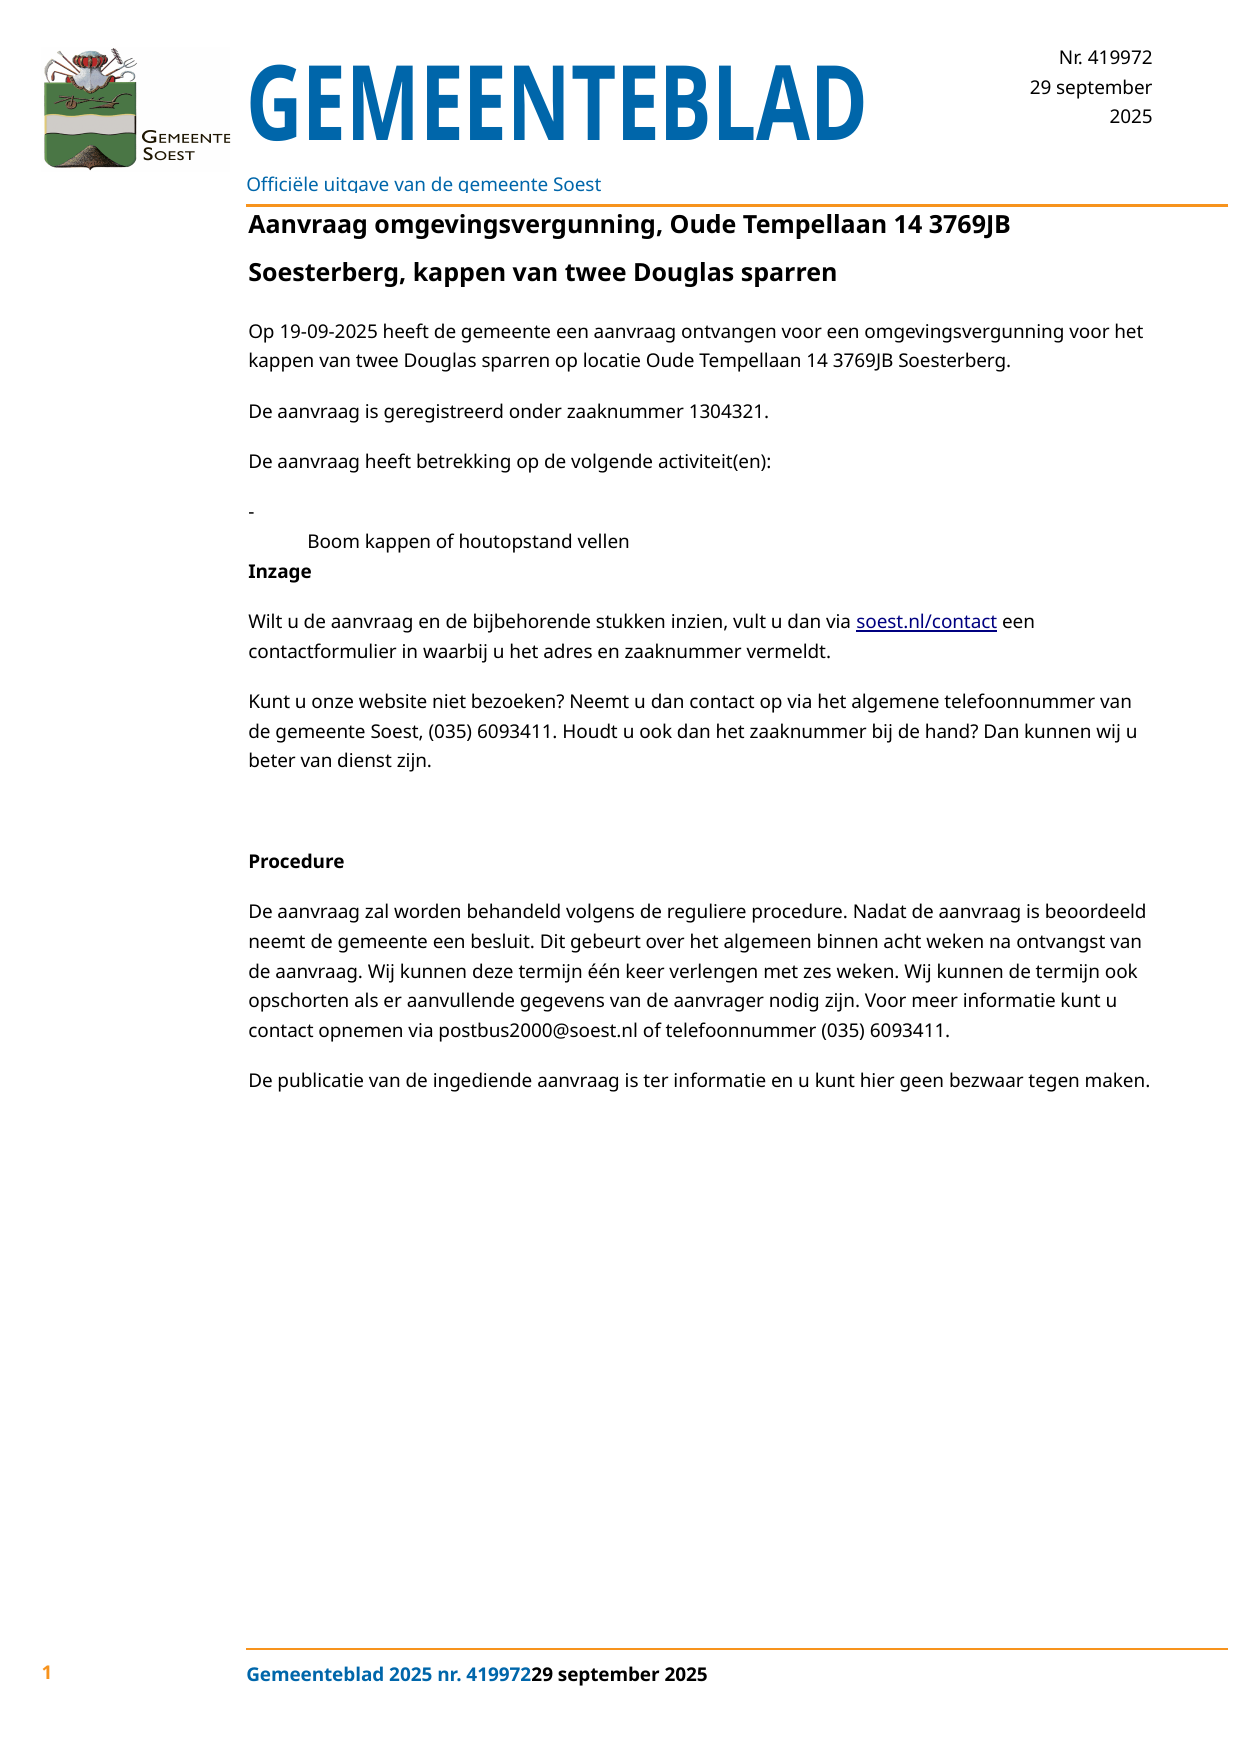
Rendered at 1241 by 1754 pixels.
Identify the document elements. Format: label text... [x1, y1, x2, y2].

text Wilt u de aanvraag en de bijbehorende stukken inzien, vult u dan via soest.nl/contact een contactformulier in waarbij u het adres en zaaknummer vermeldt. [248, 608, 1152, 664]
list Boom kappen of houtopstand vellen [248, 528, 1152, 554]
picture [41, 47, 231, 172]
text Inzage [248, 558, 1152, 584]
text Kunt u onze website niet bezoeken? Neemt u dan contact op via het algemene telefoonnummer van de gemeente Soest, (035) 6093411. Houdt u ook dan het zaaknummer bij de hand? Dan kunnen wij u beter van dienst zijn. [248, 688, 1152, 773]
text Op 19-09-2025 heeft de gemeente een aanvraag ontvangen voor een omgevingsvergunning voor het kappen van twee Douglas sparren op locatie Oude Tempellaan 14 3769JB Soesterberg. [248, 318, 1152, 373]
text Aanvraag omgevingsvergunning, Oude Tempellaan 14 3769JB Soesterberg, kappen van twee Douglas sparren [248, 207, 1152, 288]
text De aanvraag is geregistreerd onder zaaknummer 1304321. [248, 398, 1152, 424]
text De aanvraag zal worden behandeld volgens de reguliere procedure. Nadat de aanvraag is beoordeeld neemt de gemeente een besluit. Dit gebeurt over het algemeen binnen acht weken na ontvangst van de aanvraag. Wij kunnen deze termijn één keer verlengen met zes weken. Wij kunnen de termijn ook opschorten als er aanvullende gegevens van de aanvrager nodig zijn. Voor meer informatie kunt u contact opnemen via postbus2000@soest.nl of telefoonnummer (035) 6093411. [248, 899, 1152, 1043]
text Procedure [248, 848, 1152, 874]
text De aanvraag heeft betrekking op de volgende activiteit(en): [248, 448, 1152, 474]
text De publicatie van de ingediende aanvraag is ter informatie en u kunt hier geen bezwaar tegen maken. [248, 1067, 1152, 1093]
